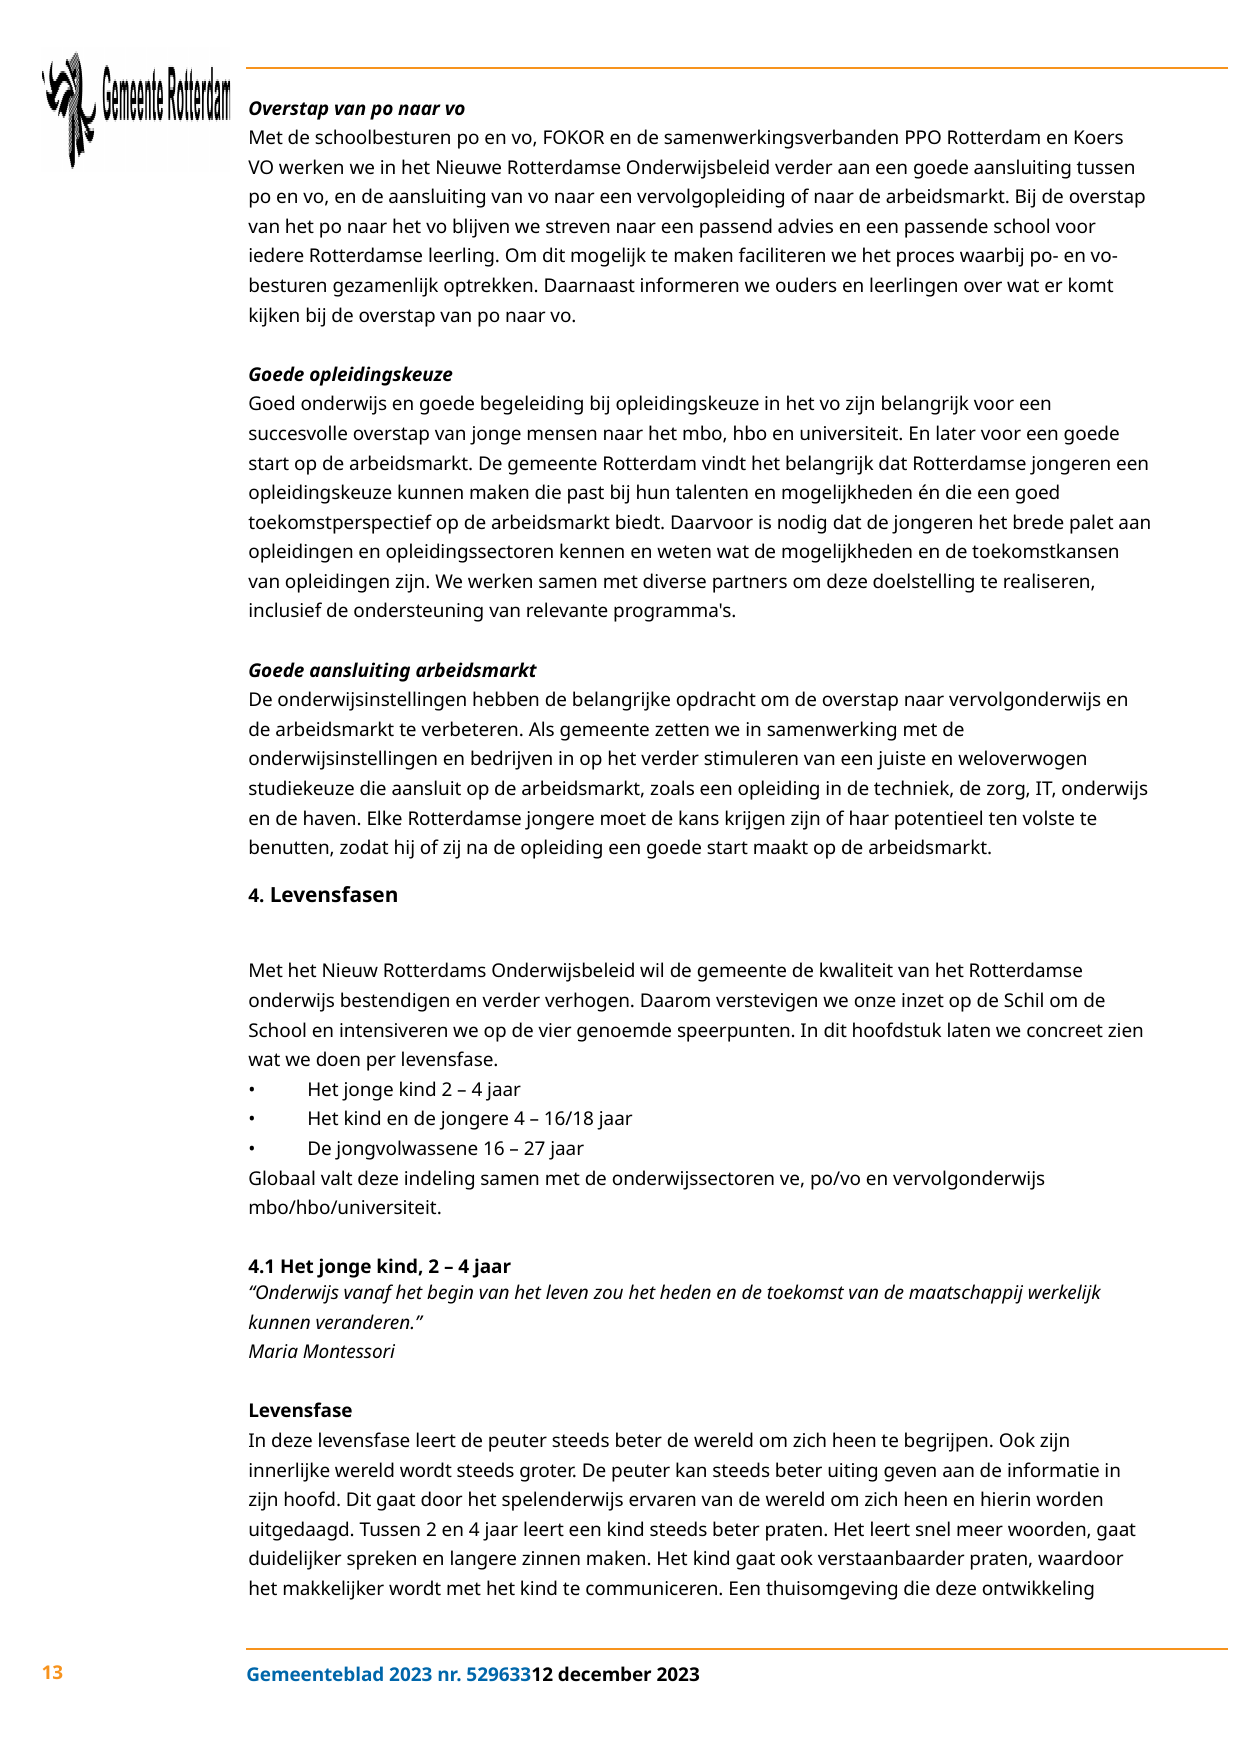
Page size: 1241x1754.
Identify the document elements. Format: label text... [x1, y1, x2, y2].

text Globaal valt deze indeling samen met de onderwijssectoren ve, po/vo en vervolgonderwijs mbo/hbo/universiteit. [248, 1165, 1152, 1220]
list Het jonge kind 2 – 4 jaar [248, 1076, 1152, 1102]
picture [41, 47, 231, 172]
text Met het Nieuw Rotterdams Onderwijsbeleid wil de gemeente de kwaliteit van het Rotterdamse onderwijs bestendigen en verder verhogen. Daarom verstevigen we onze inzet op de Schil om de School en intensiveren we op de vier genoemde speerpunten. In dit hoofdstuk laten we concreet zien wat we doen per levensfase. [248, 958, 1152, 1072]
text In deze levensfase leert de peuter steeds beter de wereld om zich heen te begrijpen. Ook zijn innerlijke wereld wordt steeds groter. De peuter kan steeds beter uiting geven aan de informatie in zijn hoofd. Dit gaat door het spelenderwijs ervaren van de wereld om zich heen en hierin worden uitgedaagd. Tussen 2 en 4 jaar leert een kind steeds beter praten. Het leert snel meer woorden, gaat duidelijker spreken en langere zinnen maken. Het kind gaat ook verstaanbaarder praten, waardoor het makkelijker wordt met het kind te communiceren. Een thuisomgeving die deze ontwikkeling [248, 1427, 1152, 1601]
text 4.1 Het jonge kind, 2 – 4 jaar [248, 1253, 1152, 1279]
text Maria Montessori [248, 1338, 1152, 1364]
text 4. Levensfasen [248, 880, 1152, 908]
text Goed onderwijs en goede begeleiding bij opleidingskeuze in het vo zijn belangrijk voor een succesvolle overstap van jonge mensen naar het mbo, hbo en universiteit. En later voor een goede start op de arbeidsmarkt. De gemeente Rotterdam vindt het belangrijk dat Rotterdamse jongeren een opleidingskeuze kunnen maken die past bij hun talenten en mogelijkheden én die een goed toekomstperspectief op de arbeidsmarkt biedt. Daarvoor is nodig dat de jongeren het brede palet aan opleidingen en opleidingssectoren kennen en weten wat de mogelijkheden en de toekomstkansen van opleidingen zijn. We werken samen met diverse partners om deze doelstelling te realiseren, inclusief de ondersteuning van relevante programma's. [248, 391, 1152, 623]
list De jongvolwassene 16 – 27 jaar [248, 1135, 1152, 1161]
text Goede opleidingskeuze [248, 361, 1152, 387]
text Levensfase [248, 1398, 1152, 1423]
text Overstap van po naar vo [248, 95, 1152, 121]
text Met de schoolbesturen po en vo, FOKOR en de samenwerkingsverbanden PPO Rotterdam en Koers VO werken we in het Nieuwe Rotterdamse Onderwijsbeleid verder aan een goede aansluiting tussen po en vo, en de aansluiting van vo naar een vervolgopleiding of naar de arbeidsmarkt. Bij de overstap van het po naar het vo blijven we streven naar een passend advies en een passende school voor iedere Rotterdamse leerling. Om dit mogelijk te maken faciliteren we het proces waarbij po- en vo-besturen gezamenlijk optrekken. Daarnaast informeren we ouders en leerlingen over wat er komt kijken bij de overstap van po naar vo. [248, 124, 1152, 328]
text Goede aansluiting arbeidsmarkt [248, 657, 1152, 683]
text De onderwijsinstellingen hebben de belangrijke opdracht om de overstap naar vervolgonderwijs en de arbeidsmarkt te verbeteren. Als gemeente zetten we in samenwerking met de onderwijsinstellingen en bedrijven in op het verder stimuleren van een juiste en weloverwogen studiekeuze die aansluit op de arbeidsmarkt, zoals een opleiding in de techniek, de zorg, IT, onderwijs en de haven. Elke Rotterdamse jongere moet de kans krijgen zijn of haar potentieel ten volste te benutten, zodat hij of zij na de opleiding een goede start maakt op de arbeidsmarkt. [248, 686, 1152, 860]
list Het kind en de jongere 4 – 16/18 jaar [248, 1106, 1152, 1131]
text “Onderwijs vanaf het begin van het leven zou het heden en de toekomst van de maatschappij werkelijk kunnen veranderen.” [248, 1279, 1152, 1334]
